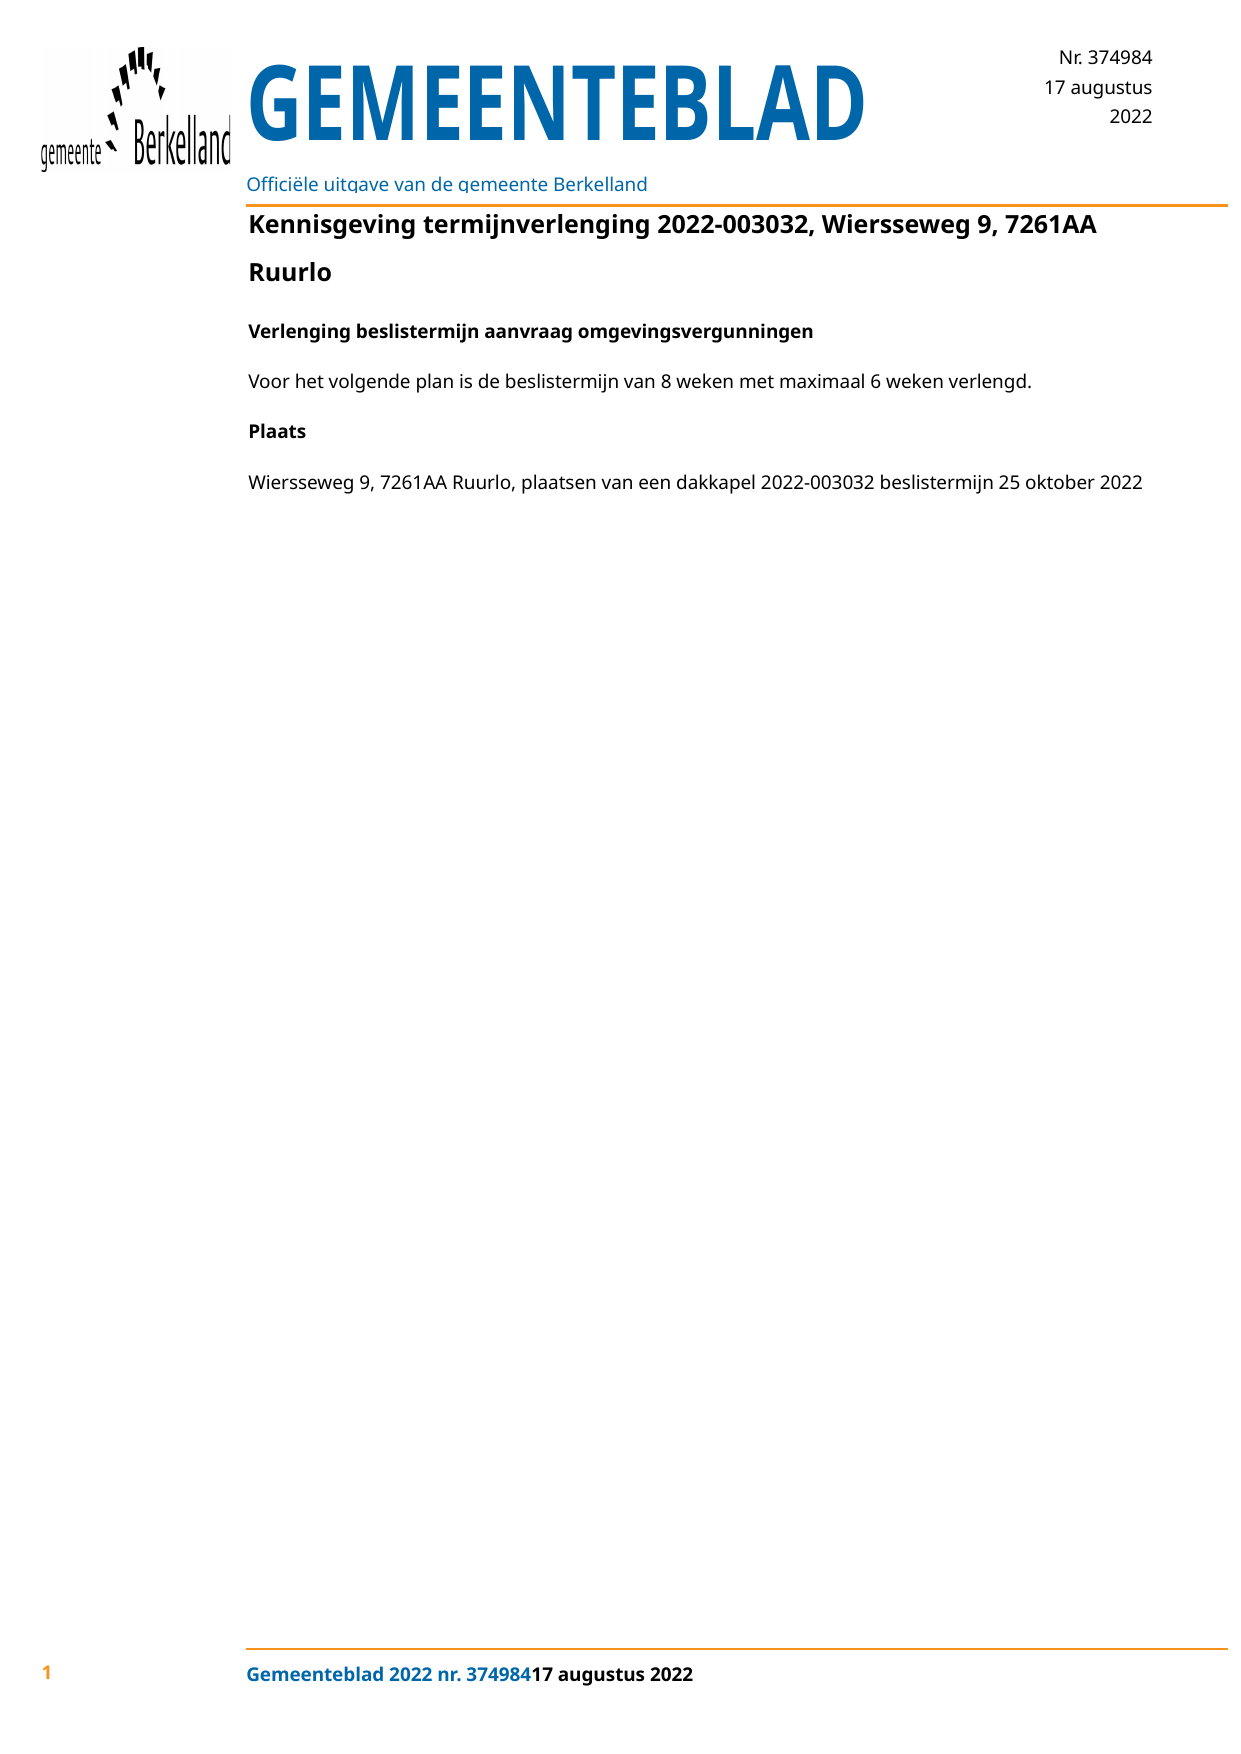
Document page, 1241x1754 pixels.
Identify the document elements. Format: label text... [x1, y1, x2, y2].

text Voor het volgende plan is de beslistermijn van 8 weken met maximaal 6 weken verlengd. [248, 368, 1152, 394]
text Wiersseweg 9, 7261AA Ruurlo, plaatsen van een dakkapel 2022-003032 beslistermijn 25 oktober 2022 [248, 469, 1152, 495]
text Verlenging beslistermijn aanvraag omgevingsvergunningen [248, 318, 1152, 344]
picture [41, 47, 231, 172]
text Plaats [248, 419, 1152, 444]
text Kennisgeving termijnverlenging 2022-003032, Wiersseweg 9, 7261AA Ruurlo [248, 207, 1152, 288]
